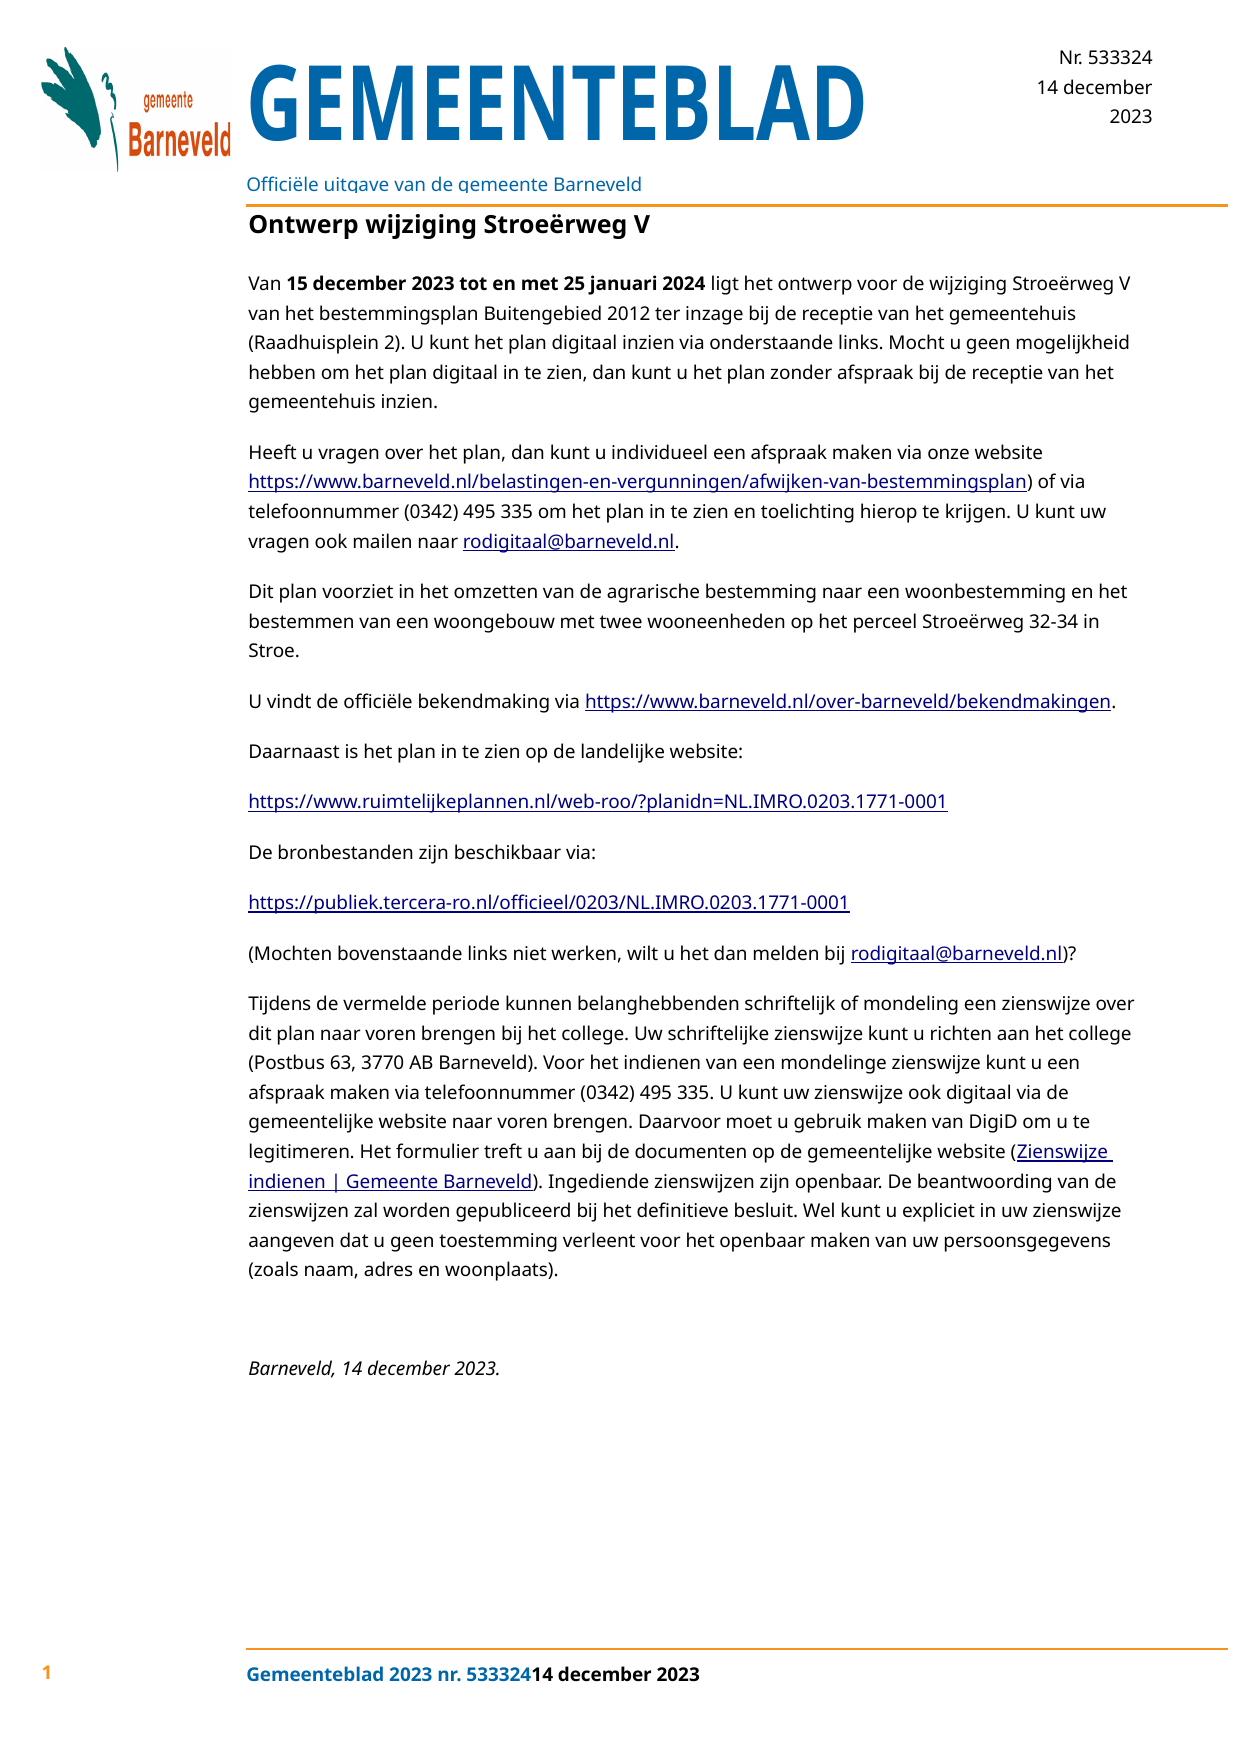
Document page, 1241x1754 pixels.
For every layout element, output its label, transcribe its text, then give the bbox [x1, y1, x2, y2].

text Barneveld, 14 december 2023. [248, 1355, 1152, 1381]
text U vindt de officiële bekendmaking via https://www.barneveld.nl/over-barneveld/bekendmakingen. [248, 688, 1152, 713]
picture [41, 47, 231, 172]
text Van 15 december 2023 tot en met 25 januari 2024 ligt het ontwerp voor de wijziging Stroeërweg V van het bestemmingsplan Buitengebied 2012 ter inzage bij de receptie van het gemeentehuis (Raadhuisplein 2). U kunt het plan digitaal inzien via onderstaande links. Mocht u geen mogelijkheid hebben om het plan digitaal in te zien, dan kunt u het plan zonder afspraak bij de receptie van het gemeentehuis inzien. [248, 270, 1152, 414]
text (Mochten bovenstaande links niet werken, wilt u het dan melden bij rodigitaal@barneveld.nl)? [248, 940, 1152, 966]
text https://publiek.tercera-ro.nl/officieel/0203/NL.IMRO.0203.1771-0001 [248, 889, 1152, 915]
text Tijdens de vermelde periode kunnen belanghebbenden schriftelijk of mondeling een zienswijze over dit plan naar voren brengen bij het college. Uw schriftelijke zienswijze kunt u richten aan het college (Postbus 63, 3770 AB Barneveld). Voor het indienen van een mondelinge zienswijze kunt u een afspraak maken via telefoonnummer (0342) 495 335. U kunt uw zienswijze ook digitaal via de gemeentelijke website naar voren brengen. Daarvoor moet u gebruik maken van DigiD om u te legitimeren. Het formulier treft u aan bij de documenten op de gemeentelijke website (Zienswijze indienen | Gemeente Barneveld). Ingediende zienswijzen zijn openbaar. De beantwoording van de zienswijzen zal worden gepubliceerd bij het definitieve besluit. Wel kunt u expliciet in uw zienswijze aangeven dat u geen toestemming verleent voor het openbaar maken van uw persoonsgegevens (zoals naam, adres en woonplaats). [248, 990, 1152, 1282]
text Dit plan voorziet in het omzetten van de agrarische bestemming naar een woonbestemming en het bestemmen van een woongebouw met twee wooneenheden op het perceel Stroeërweg 32-34 in Stroe. [248, 578, 1152, 663]
text Heeft u vragen over het plan, dan kunt u individueel een afspraak maken via onze website https://www.barneveld.nl/belastingen-en-vergunningen/afwijken-van-bestemmingsplan) of via telefoonnummer (0342) 495 335 om het plan in te zien en toelichting hierop te krijgen. U kunt uw vragen ook mailen naar rodigitaal@barneveld.nl. [248, 439, 1152, 553]
text https://www.ruimtelijkeplannen.nl/web-roo/?planidn=NL.IMRO.0203.1771-0001 [248, 789, 1152, 814]
text Daarnaast is het plan in te zien op de landelijke website: [248, 738, 1152, 764]
text Ontwerp wijziging Stroeërweg V [248, 207, 1152, 241]
text De bronbestanden zijn beschikbaar via: [248, 839, 1152, 865]
